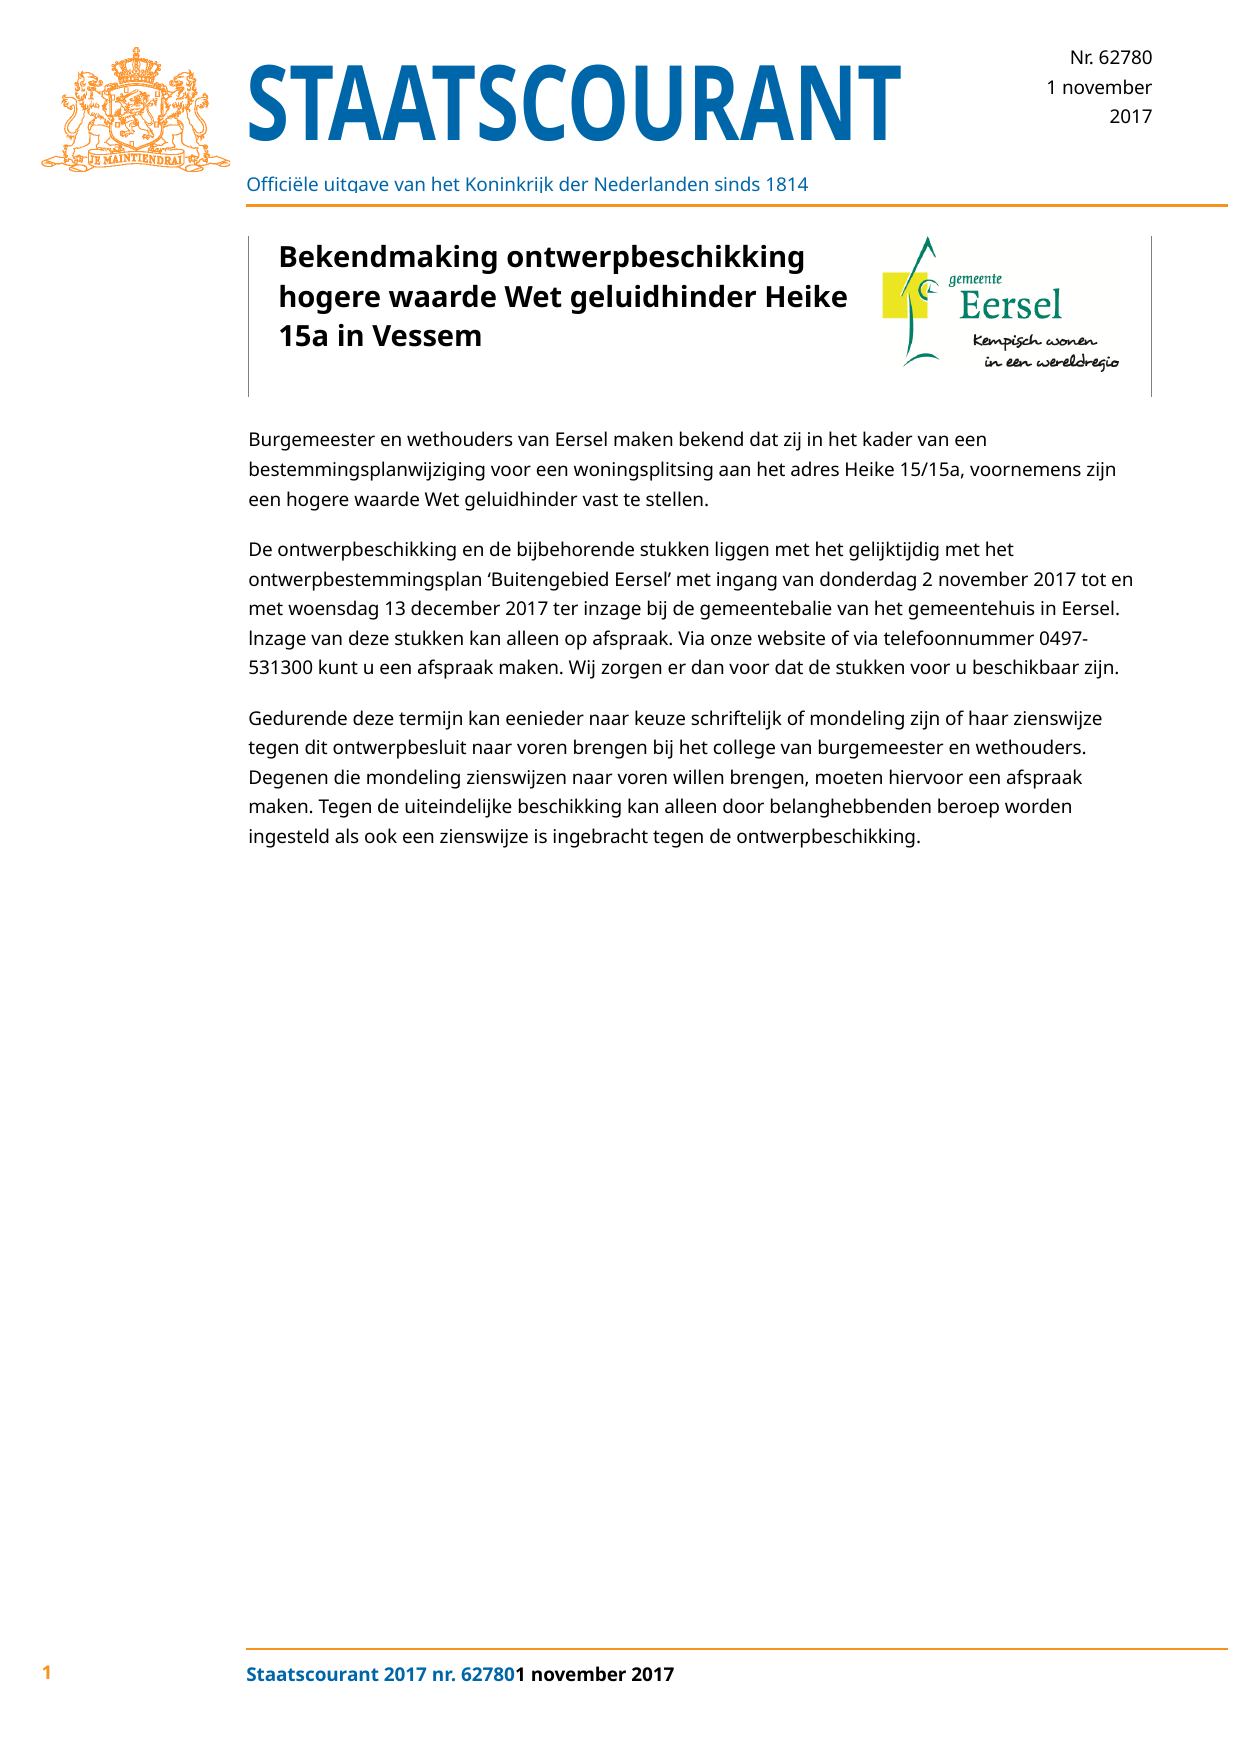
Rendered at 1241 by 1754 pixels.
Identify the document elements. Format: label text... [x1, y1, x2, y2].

table_header [850, 236, 1151, 397]
text De ontwerpbeschikking en de bijbehorende stukken liggen met het gelijktijdig met het ontwerpbestemmingsplan ‘Buitengebied Eersel’ met ingang van donderdag 2 november 2017 tot en met woensdag 13 december 2017 ter inzage bij de gemeentebalie van het gemeentehuis in Eersel. lnzage van deze stukken kan alleen op afspraak. Via onze website of via telefoonnummer 0497-531300 kunt u een afspraak maken. Wij zorgen er dan voor dat de stukken voor u beschikbaar zijn. [248, 536, 1152, 680]
text Burgemeester en wethouders van Eersel maken bekend dat zij in het kader van een bestemmingsplanwijziging voor een woningsplitsing aan het adres Heike 15/15a, voornemens zijn een hogere waarde Wet geluidhinder vast te stellen. [248, 427, 1152, 512]
picture [41, 47, 231, 172]
table_header Bekendmaking ontwerpbeschikking hogere waarde Wet geluidhinder Heike 15a in Vessem [249, 236, 850, 397]
picture [882, 236, 1119, 372]
text Gedurende deze termijn kan eenieder naar keuze schriftelijk of mondeling zijn of haar zienswijze tegen dit ontwerpbesluit naar voren brengen bij het college van burgemeester en wethouders. Degenen die mondeling zienswijzen naar voren willen brengen, moeten hiervoor een afspraak maken. Tegen de uiteindelijke beschikking kan alleen door belanghebbenden beroep worden ingesteld als ook een zienswijze is ingebracht tegen de ontwerpbeschikking. [248, 705, 1152, 849]
